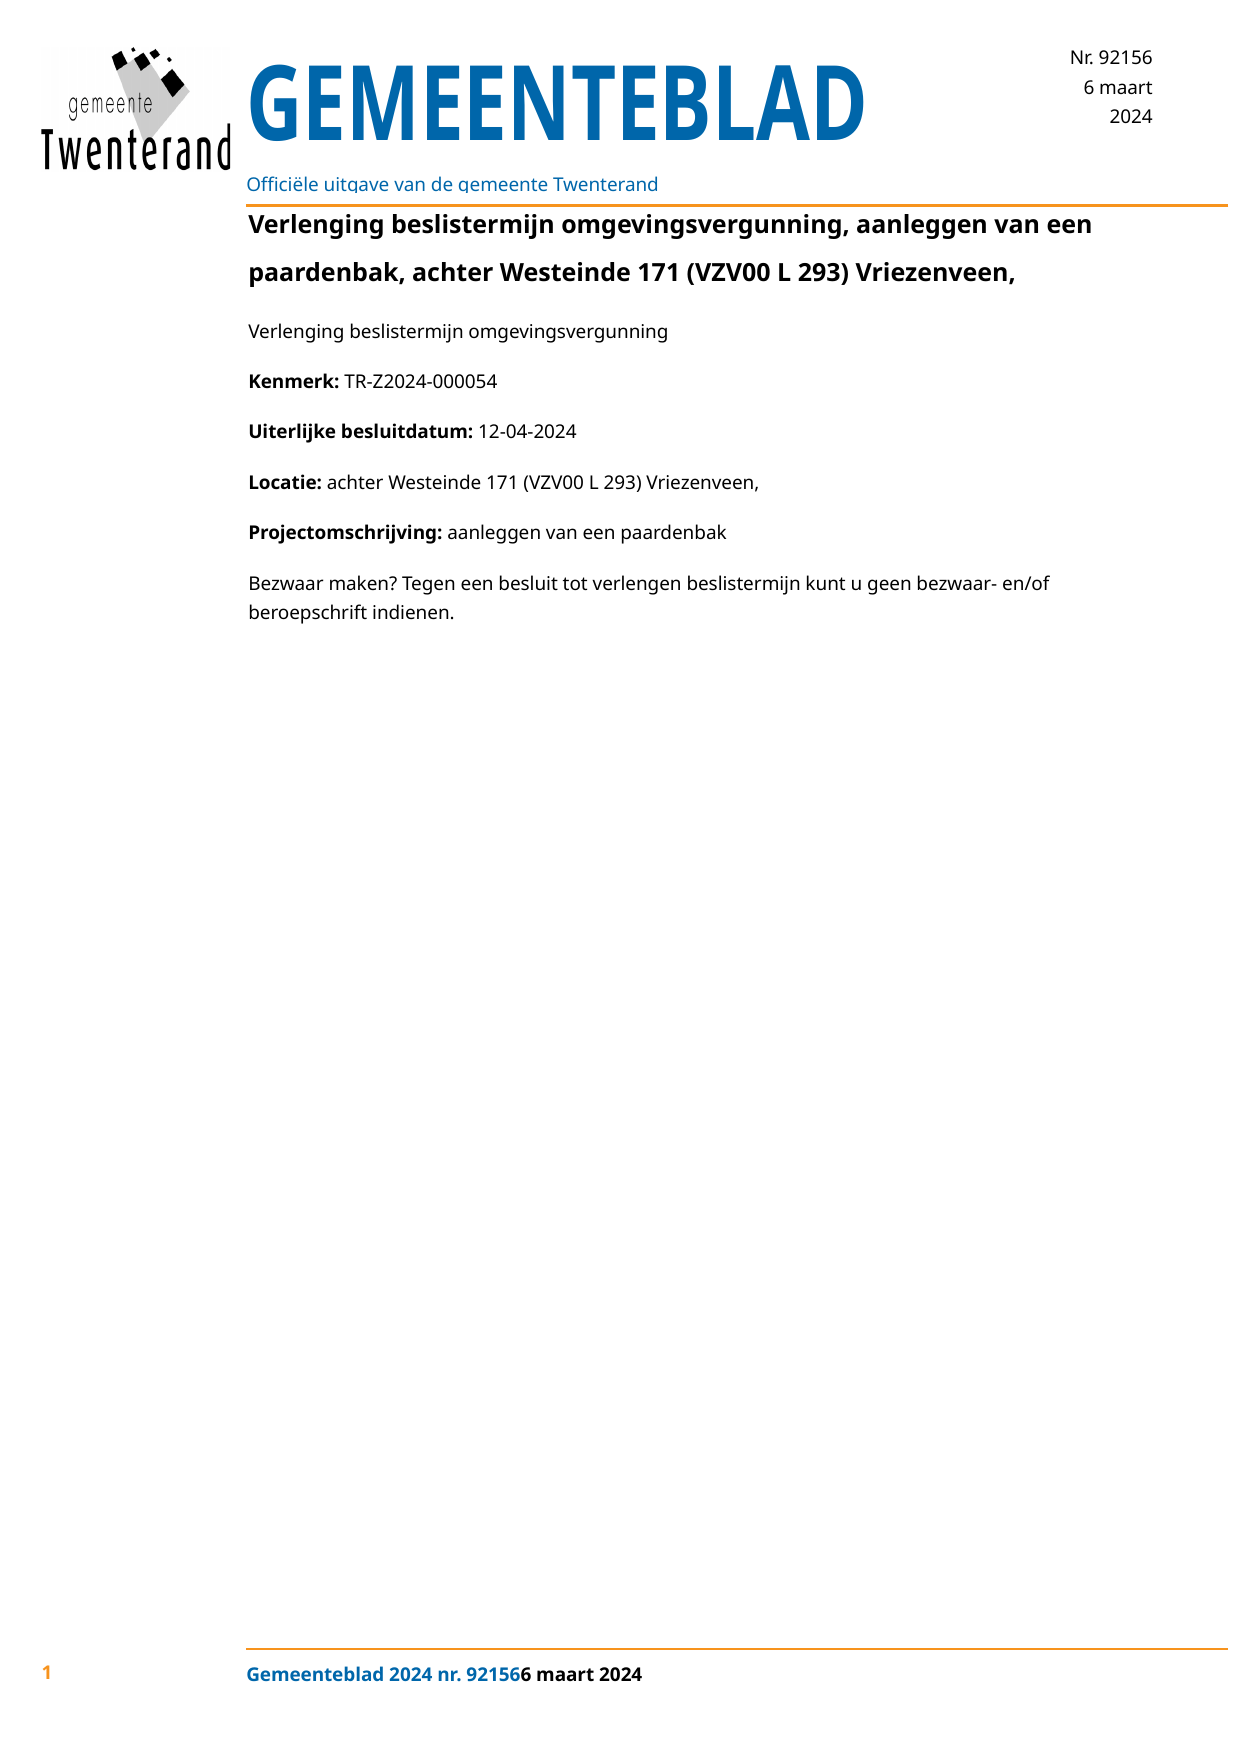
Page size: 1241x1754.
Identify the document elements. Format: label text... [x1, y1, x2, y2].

text Verlenging beslistermijn omgevingsvergunning [248, 318, 1152, 344]
picture [41, 47, 231, 172]
text Projectomschrijving: aanleggen van een paardenbak [248, 519, 1152, 545]
text Locatie: achter Westeinde 171 (VZV00 L 293) Vriezenveen, [248, 469, 1152, 495]
text Kenmerk: TR-Z2024-000054 [248, 368, 1152, 394]
text Bezwaar maken? Tegen een besluit tot verlengen beslistermijn kunt u geen bezwaar- en/of beroepschrift indienen. [248, 570, 1152, 625]
text Verlenging beslistermijn omgevingsvergunning, aanleggen van een paardenbak, achter Westeinde 171 (VZV00 L 293) Vriezenveen, [248, 207, 1152, 288]
text Uiterlijke besluitdatum: 12-04-2024 [248, 419, 1152, 444]
